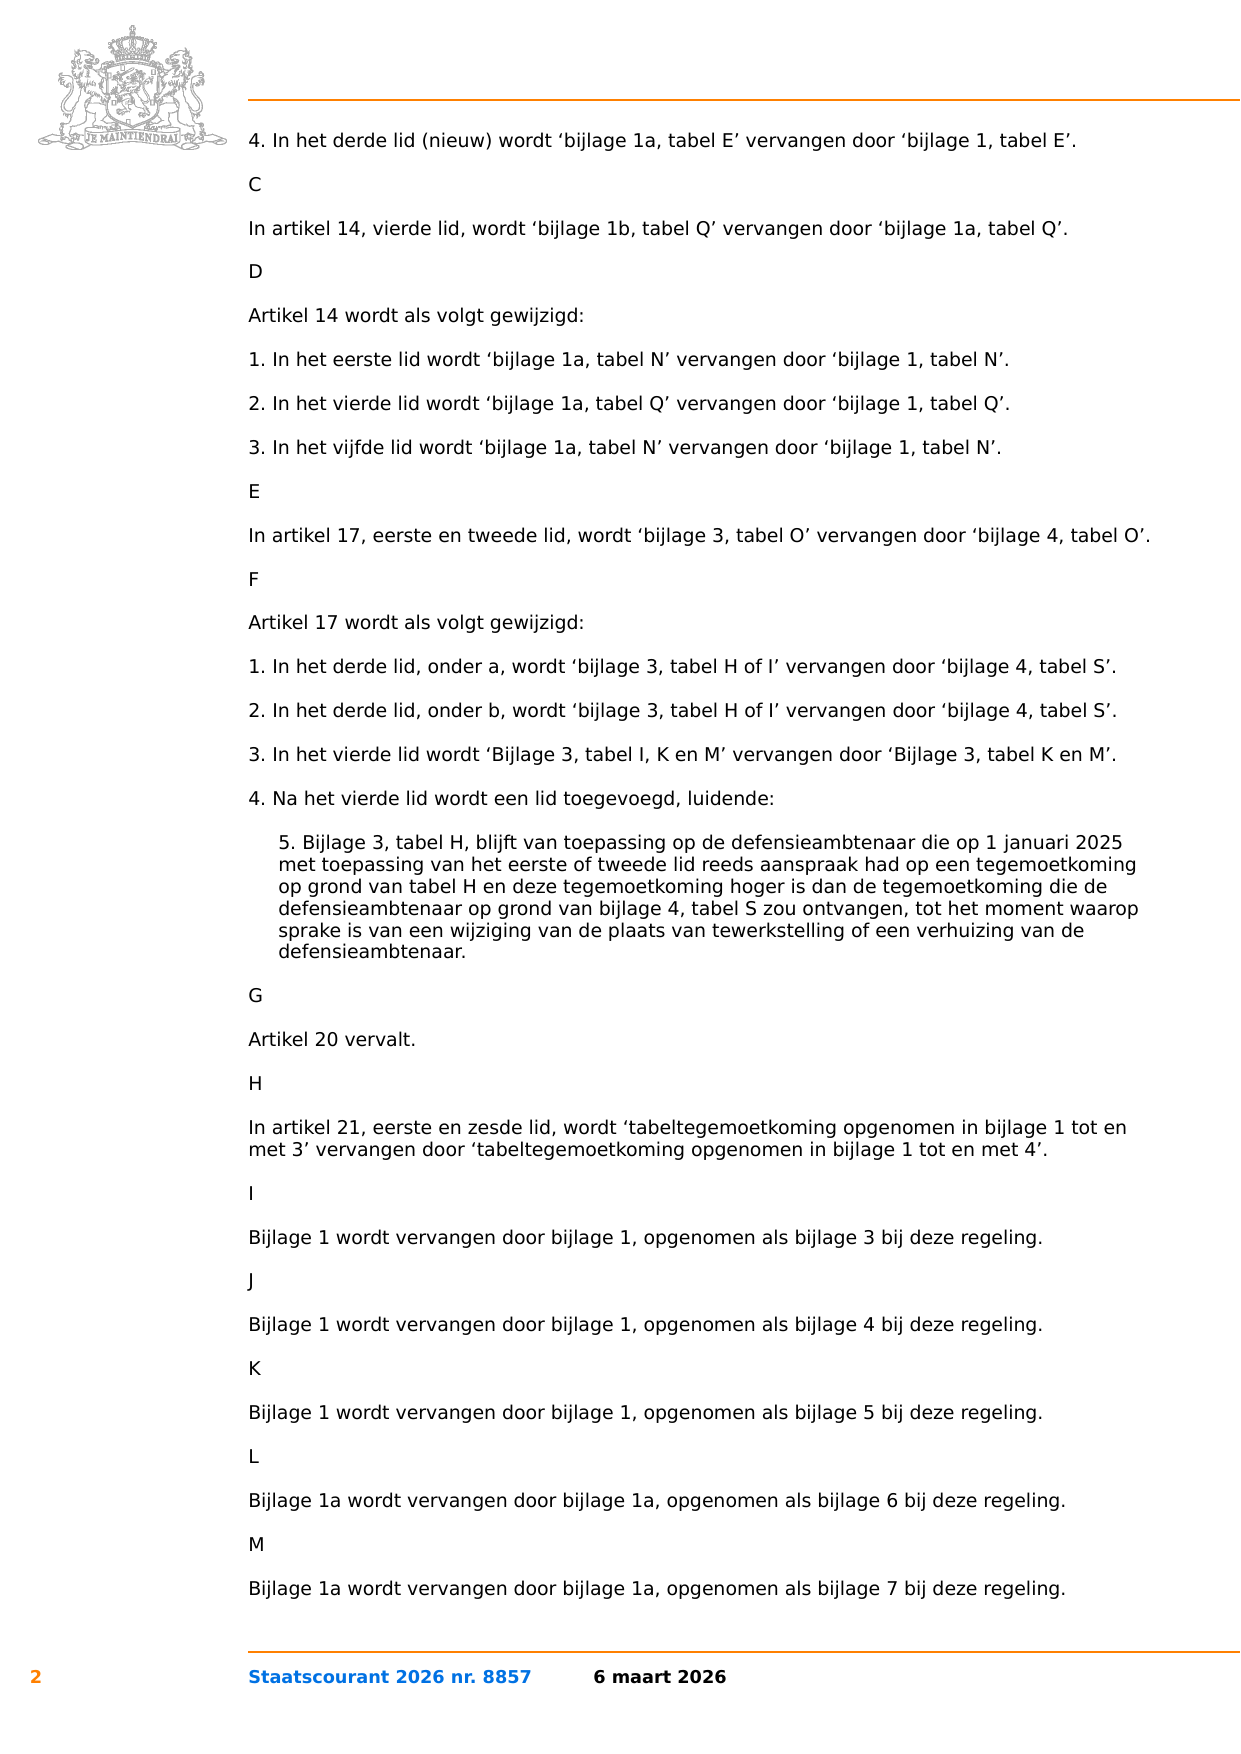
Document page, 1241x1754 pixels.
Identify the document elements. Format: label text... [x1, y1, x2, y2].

text F [248, 568, 1163, 590]
text Bijlage 1a wordt vervangen door bijlage 1a, opgenomen als bijlage 7 bij deze regeling. [248, 1577, 1163, 1599]
text 4. In het derde lid (nieuw) wordt ‘bijlage 1a, tabel E’ vervangen door ‘bijlage 1, tabel E’. [248, 130, 1163, 152]
text Artikel 14 wordt als volgt gewijzigd: [248, 305, 1163, 327]
text Artikel 17 wordt als volgt gewijzigd: [248, 612, 1163, 634]
text G [248, 985, 1163, 1007]
text 3. In het vijfde lid wordt ‘bijlage 1a, tabel N’ vervangen door ‘bijlage 1, tabel N’. [248, 437, 1163, 459]
text Bijlage 1 wordt vervangen door bijlage 1, opgenomen als bijlage 4 bij deze regeling. [248, 1314, 1163, 1336]
text 2. In het derde lid, onder b, wordt ‘bijlage 3, tabel H of I’ vervangen door ‘bijlage 4, tabel S’. [248, 700, 1163, 722]
text Bijlage 1a wordt vervangen door bijlage 1a, opgenomen als bijlage 6 bij deze regeling. [248, 1490, 1163, 1512]
text Artikel 20 vervalt. [248, 1029, 1163, 1051]
text Bijlage 1 wordt vervangen door bijlage 1, opgenomen als bijlage 5 bij deze regeling. [248, 1402, 1163, 1424]
text 4. Na het vierde lid wordt een lid toegevoegd, luidende: [248, 788, 1163, 810]
text Bijlage 1 wordt vervangen door bijlage 1, opgenomen als bijlage 3 bij deze regeling. [248, 1227, 1163, 1248]
text In artikel 14, vierde lid, wordt ‘bijlage 1b, tabel Q’ vervangen door ‘bijlage 1a, tabel Q’. [248, 218, 1163, 239]
text L [248, 1446, 1163, 1468]
text D [248, 261, 1163, 283]
text C [248, 174, 1163, 196]
text K [248, 1358, 1163, 1380]
text 5. Bijlage 3, tabel H, blijft van toepassing op de defensieambtenaar die op 1 januari 2025 met toepassing van het eerste of tweede lid reeds aanspraak had op een tegemoetkoming op grond van tabel H en deze tegemoetkoming hoger is dan de tegemoetkoming die de defensieambtenaar op grond van bijlage 4, tabel S zou ontvangen, tot het moment waarop sprake is van een wijziging van de plaats van tewerkstelling of een verhuizing van de defensieambtenaar. [278, 832, 1163, 963]
text 1. In het derde lid, onder a, wordt ‘bijlage 3, tabel H of I’ vervangen door ‘bijlage 4, tabel S’. [248, 656, 1163, 678]
text H [248, 1073, 1163, 1095]
text E [248, 481, 1163, 503]
text 3. In het vierde lid wordt ‘Bijlage 3, tabel I, K en M’ vervangen door ‘Bijlage 3, tabel K en M’. [248, 744, 1163, 766]
text In artikel 17, eerste en tweede lid, wordt ‘bijlage 3, tabel O’ vervangen door ‘bijlage 4, tabel O’. [248, 524, 1163, 547]
picture [38, 25, 227, 150]
text I [248, 1183, 1163, 1205]
text J [248, 1270, 1163, 1292]
text M [248, 1533, 1163, 1556]
text In artikel 21, eerste en zesde lid, wordt ‘tabeltegemoetkoming opgenomen in bijlage 1 tot en met 3’ vervangen door ‘tabeltegemoetkoming opgenomen in bijlage 1 tot en met 4’. [248, 1117, 1163, 1161]
text 1. In het eerste lid wordt ‘bijlage 1a, tabel N’ vervangen door ‘bijlage 1, tabel N’. [248, 349, 1163, 371]
text 2. In het vierde lid wordt ‘bijlage 1a, tabel Q’ vervangen door ‘bijlage 1, tabel Q’. [248, 393, 1163, 415]
